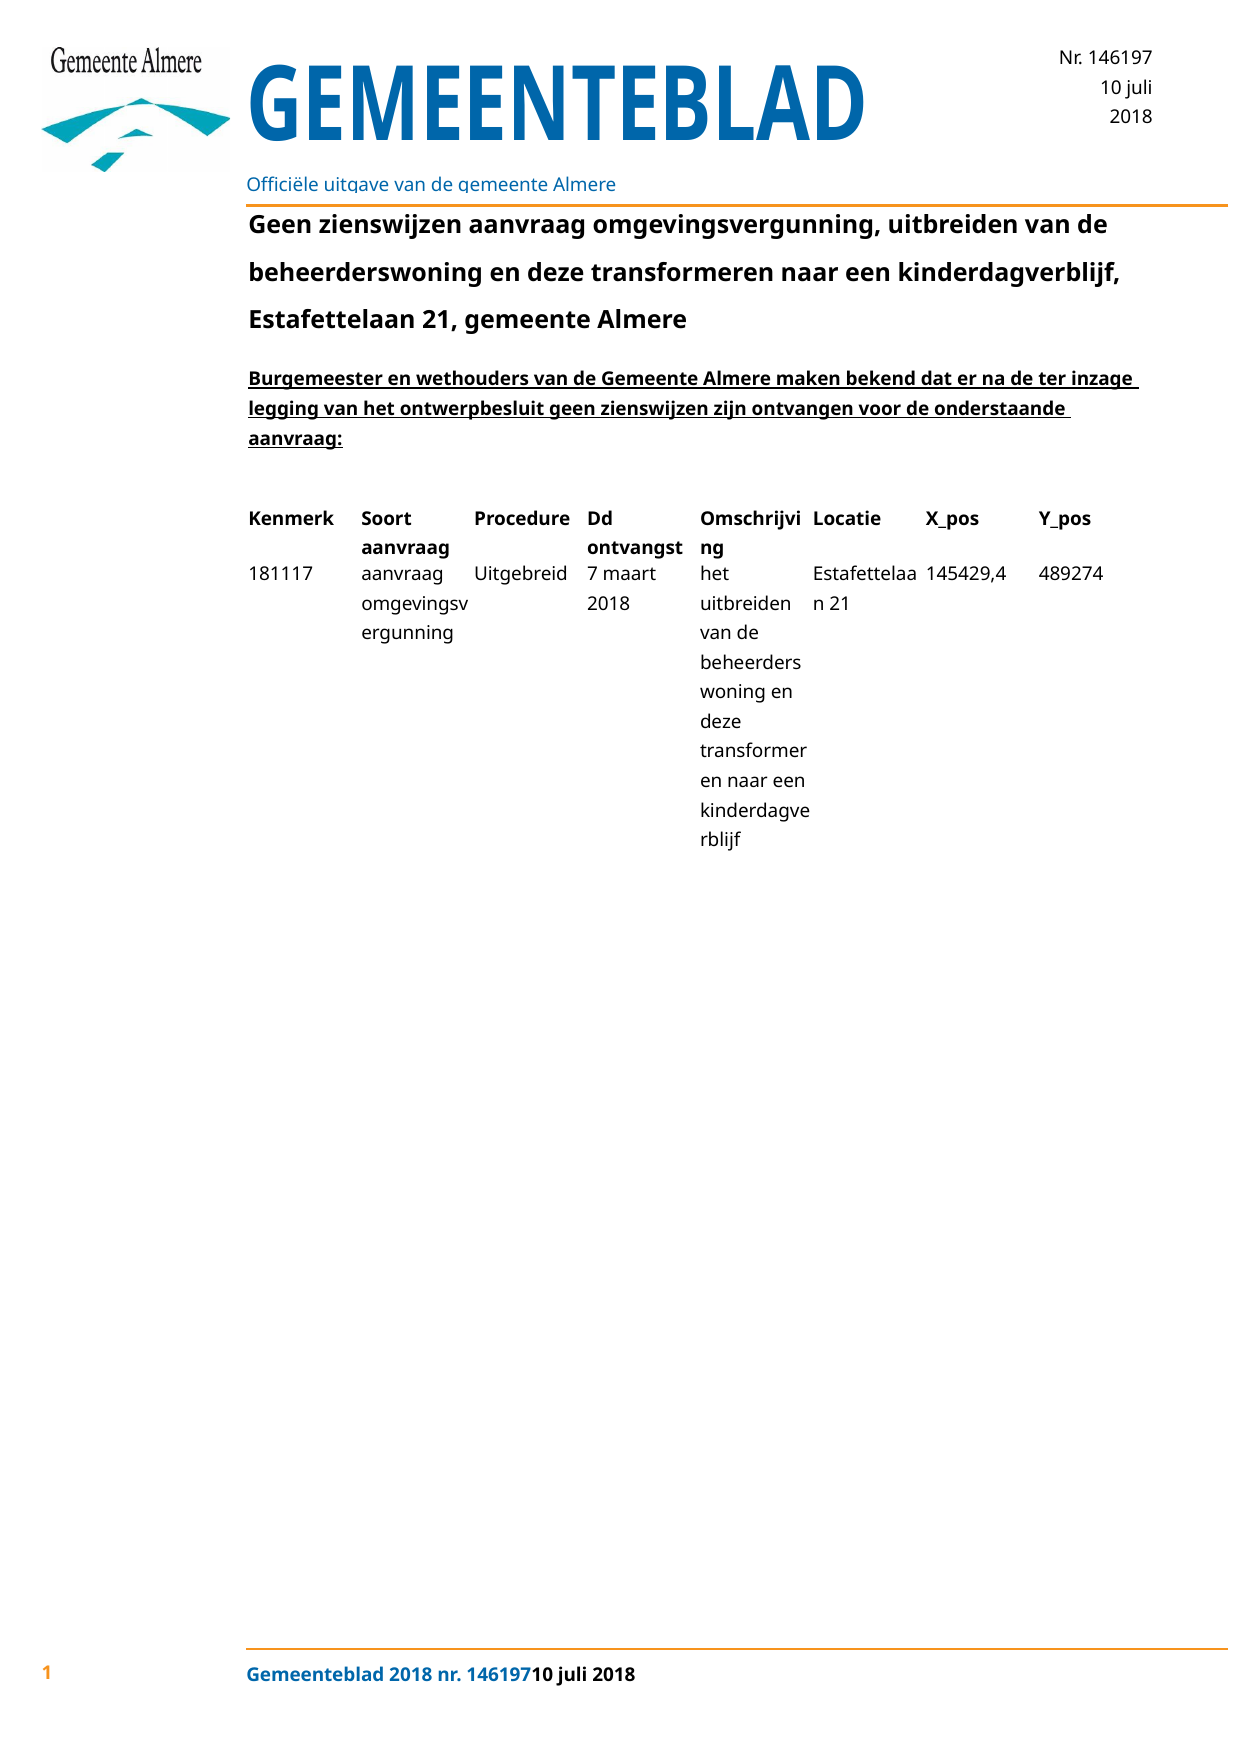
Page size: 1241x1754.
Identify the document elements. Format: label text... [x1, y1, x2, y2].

table_cell 489274 [1039, 560, 1152, 852]
text Burgemeester en wethouders van de Gemeente Almere maken bekend dat er na de ter inzage legging van het ontwerpbesluit geen zienswijzen zijn ontvangen voor de onderstaande aanvraag: [248, 366, 1152, 450]
text Geen zienswijzen aanvraag omgevingsvergunning, uitbreiden van de beheerderswoning en deze transformeren naar een kinderdagverblijf, Estafettelaan 21, gemeente Almere [248, 207, 1152, 336]
table_header Omschrijving [700, 505, 813, 560]
table_header Soort aanvraag [361, 505, 474, 560]
table_header Kenmerk [248, 505, 361, 560]
table_header Procedure [474, 505, 587, 560]
table_cell 145429,4 [926, 560, 1038, 852]
table_header Dd ontvangst [587, 505, 700, 560]
table_header Locatie [813, 505, 926, 560]
table_cell het uitbreiden van de beheerderswoning en deze transformeren naar een kinderdagverblijf [700, 560, 813, 852]
table_header Y_pos [1039, 505, 1152, 560]
table_header X_pos [926, 505, 1038, 560]
table_cell Estafettelaan 21 [813, 560, 926, 852]
picture [41, 47, 231, 172]
table_cell aanvraag omgevingsvergunning [361, 560, 474, 852]
table_cell Uitgebreid [474, 560, 587, 852]
table_cell 181117 [248, 560, 361, 852]
table_cell 7 maart 2018 [587, 560, 700, 852]
